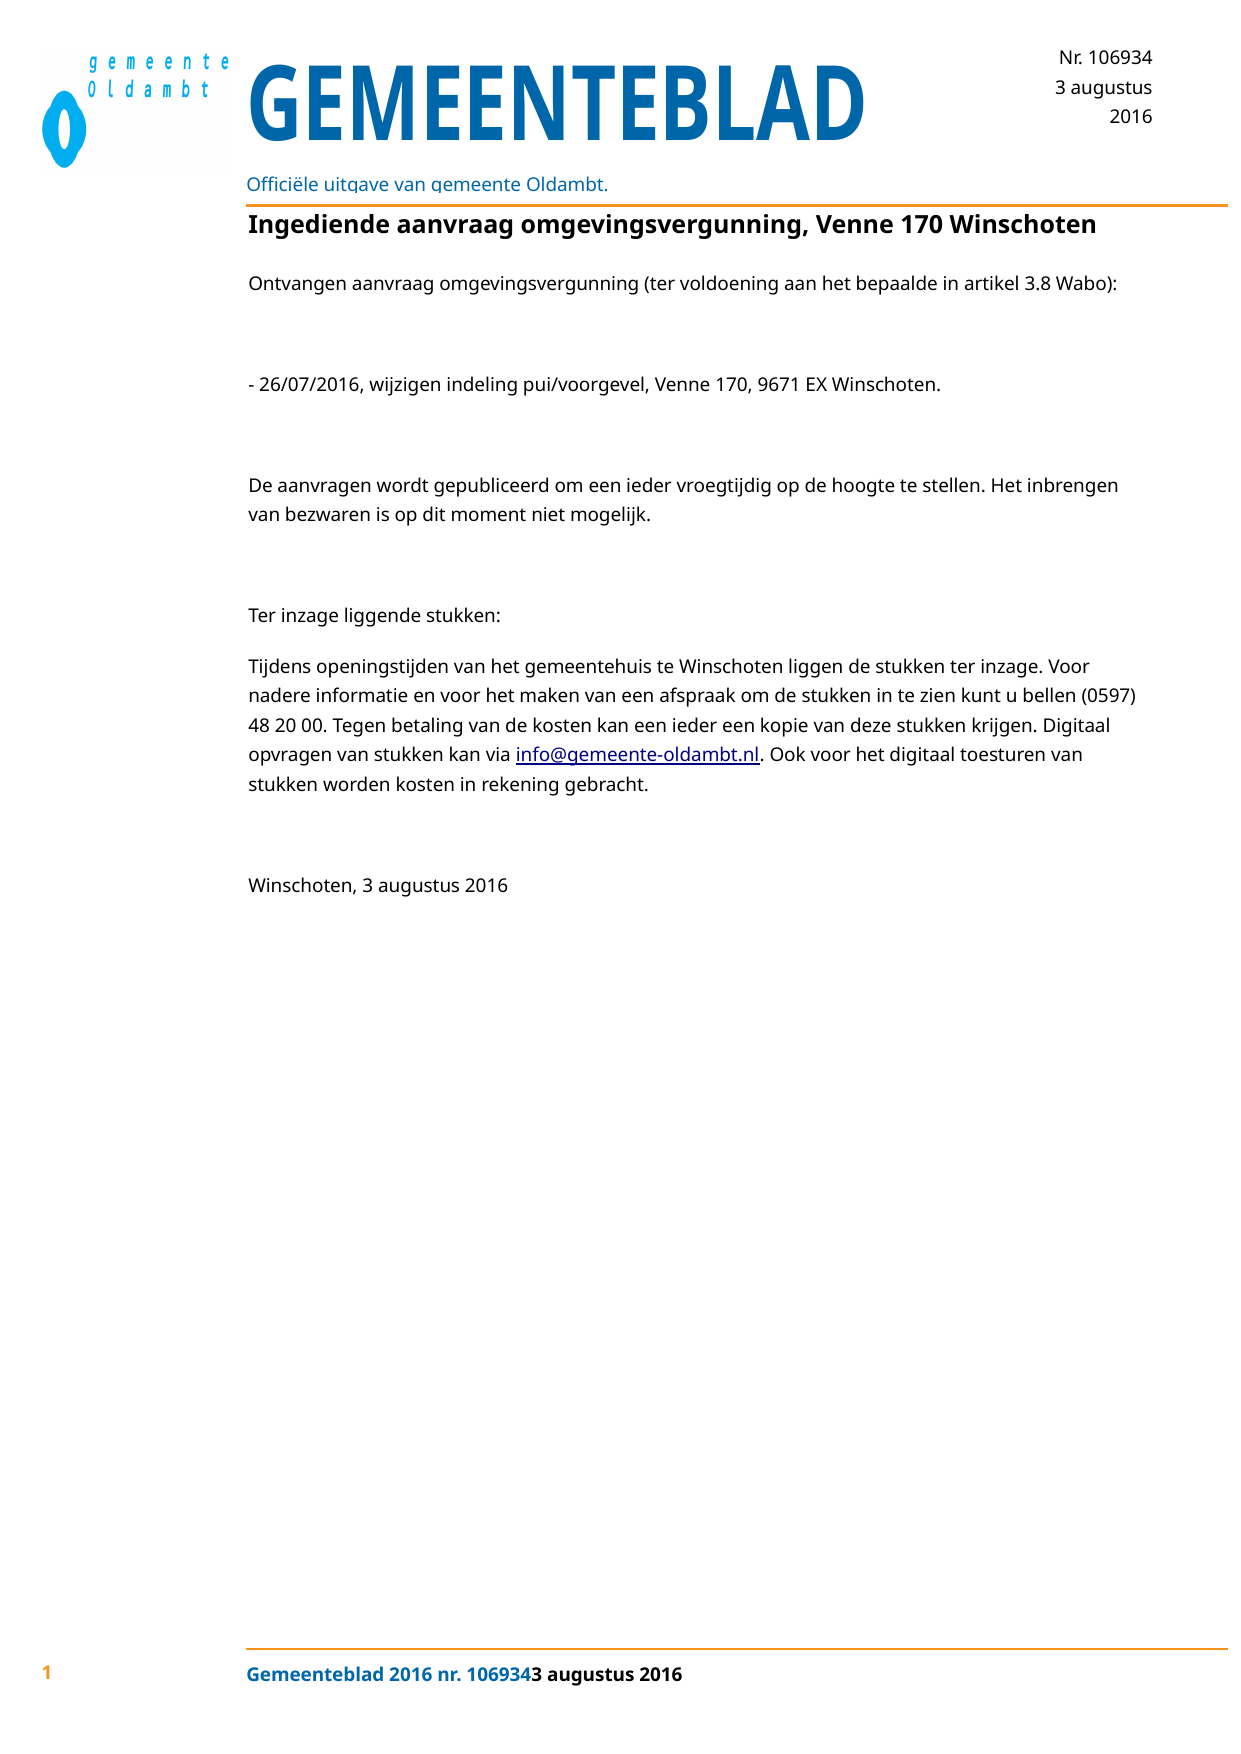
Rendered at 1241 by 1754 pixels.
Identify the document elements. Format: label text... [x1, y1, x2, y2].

text Ontvangen aanvraag omgevingsvergunning (ter voldoening aan het bepaalde in artikel 3.8 Wabo): [248, 270, 1152, 296]
text - 26/07/2016, wijzigen indeling pui/voorgevel, Venne 170, 9671 EX Winschoten. [248, 371, 1152, 397]
text Winschoten, 3 augustus 2016 [248, 872, 1152, 898]
text De aanvragen wordt gepubliceerd om een ieder vroegtijdig op de hoogte te stellen. Het inbrengen van bezwaren is op dit moment niet mogelijk. [248, 472, 1152, 527]
picture [41, 47, 231, 172]
text Ter inzage liggende stukken: [248, 602, 1152, 628]
text Tijdens openingstijden van het gemeentehuis te Winschoten liggen de stukken ter inzage. Voor nadere informatie en voor het maken van een afspraak om de stukken in te zien kunt u bellen (0597) 48 20 00. Tegen betaling van de kosten kan een ieder een kopie van deze stukken krijgen. Digitaal opvragen van stukken kan via info@gemeente-oldambt.nl. Ook voor het digitaal toesturen van stukken worden kosten in rekening gebracht. [248, 653, 1152, 797]
text Ingediende aanvraag omgevingsvergunning, Venne 170 Winschoten [248, 207, 1152, 241]
